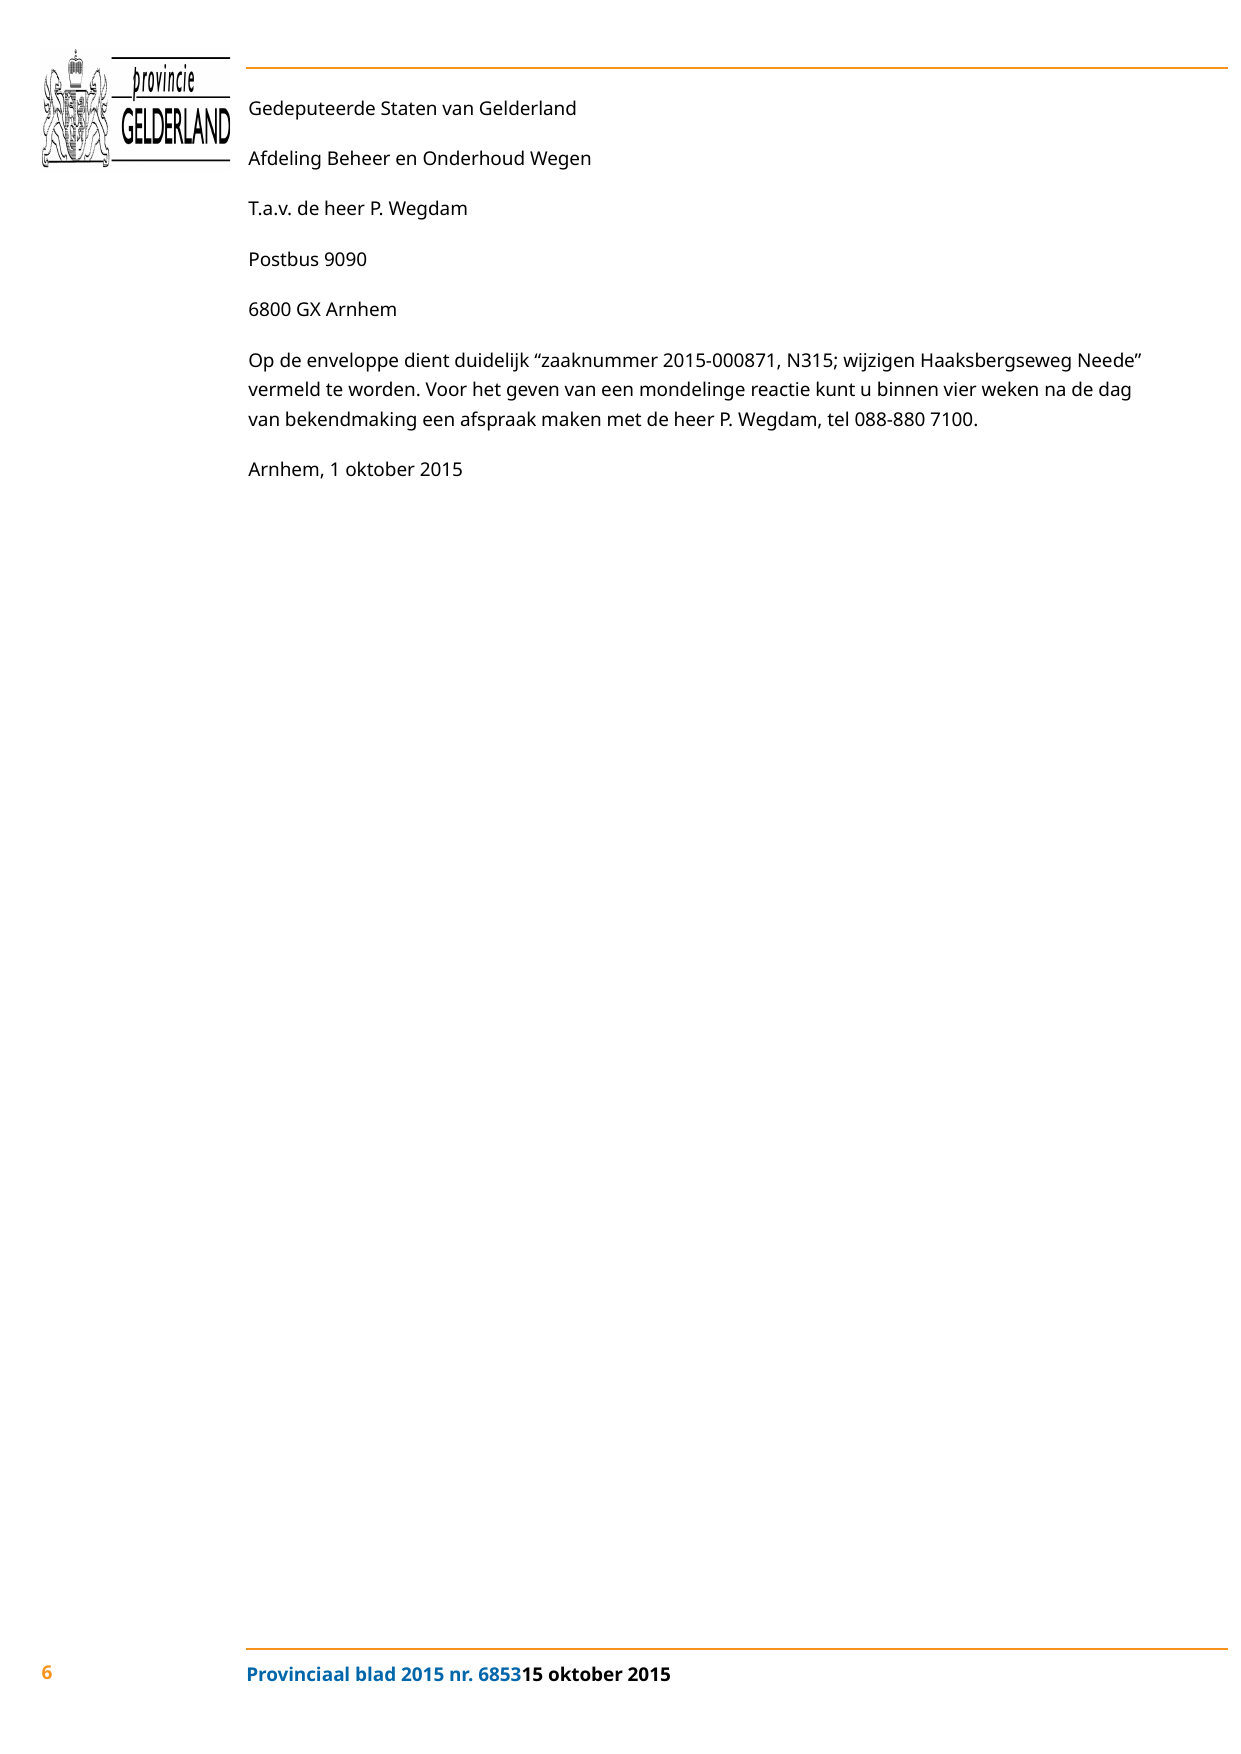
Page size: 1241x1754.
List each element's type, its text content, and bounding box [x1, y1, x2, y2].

text Gedeputeerde Staten van Gelderland [248, 95, 1152, 121]
text Arnhem, 1 oktober 2015 [248, 456, 1152, 482]
text Postbus 9090 [248, 246, 1152, 272]
text Op de enveloppe dient duidelijk “zaaknummer 2015-000871, N315; wijzigen Haaksbergseweg Neede” vermeld te worden. Voor het geven van een mondelinge reactie kunt u binnen vier weken na de dag van bekendmaking een afspraak maken met de heer P. Wegdam, tel 088-880 7100. [248, 347, 1152, 432]
text Afdeling Beheer en Onderhoud Wegen [248, 145, 1152, 171]
picture [41, 47, 231, 172]
text 6800 GX Arnhem [248, 296, 1152, 322]
text T.a.v. de heer P. Wegdam [248, 196, 1152, 221]
